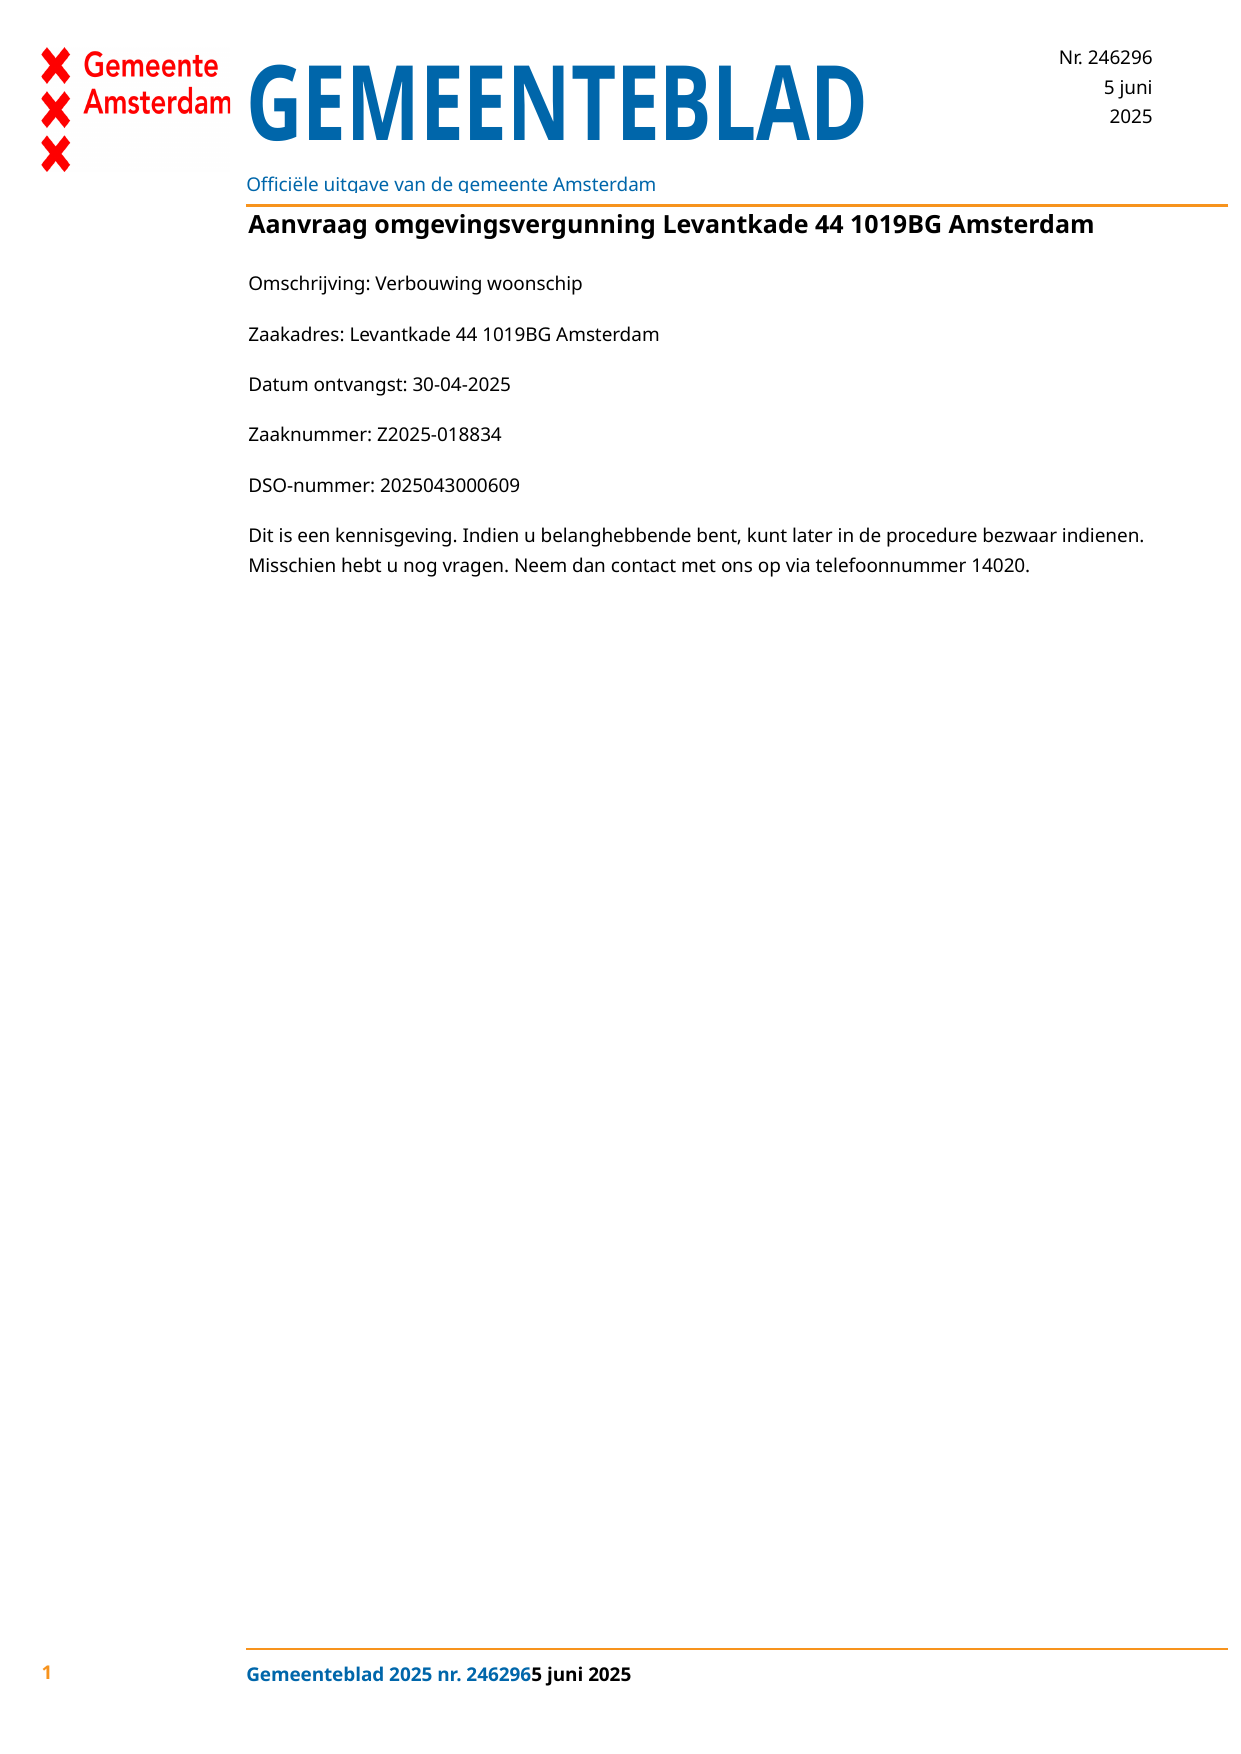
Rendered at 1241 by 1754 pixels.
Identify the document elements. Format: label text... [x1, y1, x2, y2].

text Zaakadres: Levantkade 44 1019BG Amsterdam [248, 321, 1152, 346]
text Aanvraag omgevingsvergunning Levantkade 44 1019BG Amsterdam [248, 207, 1152, 241]
picture [41, 47, 231, 172]
text Datum ontvangst: 30-04-2025 [248, 371, 1152, 397]
text Dit is een kennisgeving. Indien u belanghebbende bent, kunt later in de procedure bezwaar indienen. Misschien hebt u nog vragen. Neem dan contact met ons op via telefoonnummer 14020. [248, 522, 1152, 578]
text Zaaknummer: Z2025-018834 [248, 422, 1152, 447]
text DSO-nummer: 2025043000609 [248, 472, 1152, 498]
text Omschrijving: Verbouwing woonschip [248, 270, 1152, 296]
